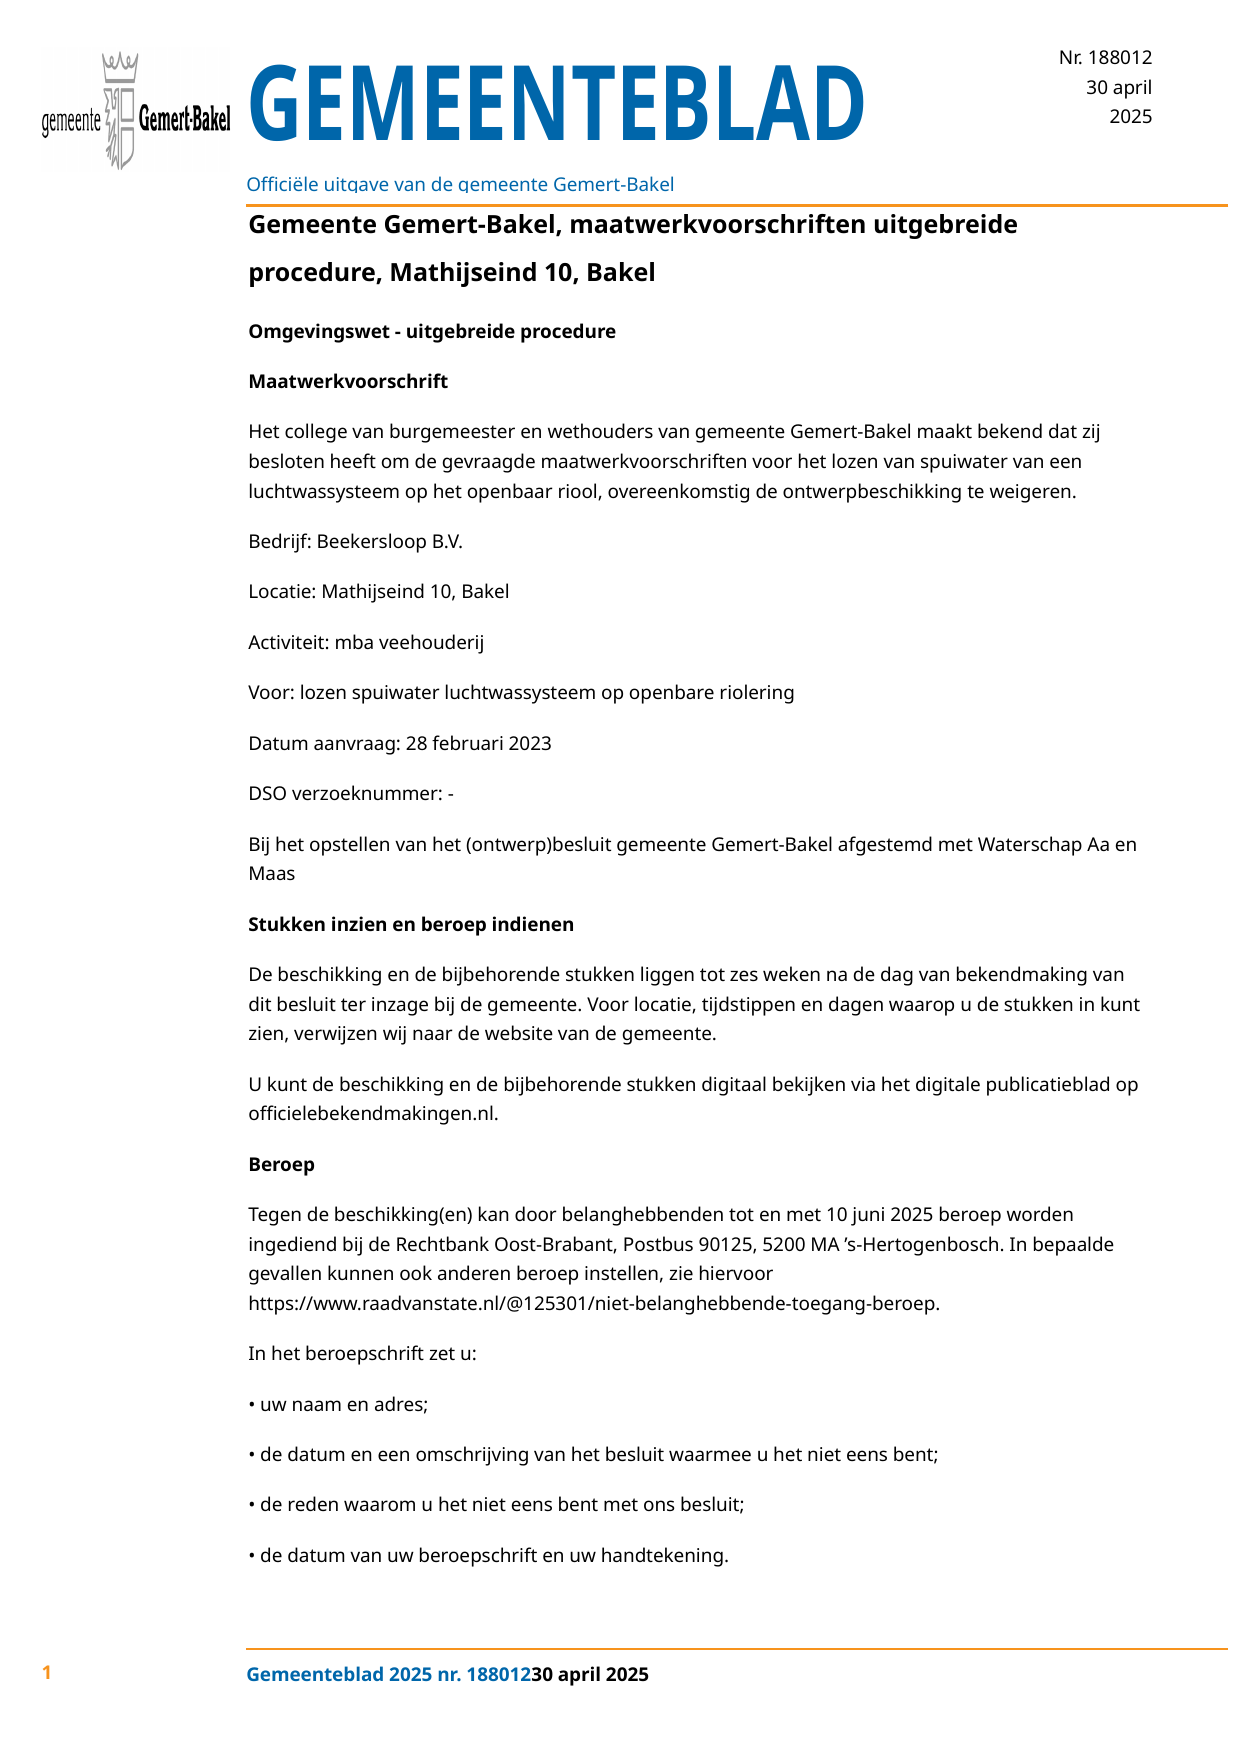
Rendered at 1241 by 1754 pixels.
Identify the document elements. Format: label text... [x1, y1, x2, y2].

text U kunt de beschikking en de bijbehorende stukken digitaal bekijken via het digitale publicatieblad op officielebekendmakingen.nl. [248, 1071, 1152, 1126]
text Bij het opstellen van het (ontwerp)besluit gemeente Gemert-Bakel afgestemd met Waterschap Aa en Maas [248, 831, 1152, 886]
text Stukken inzien en beroep indienen [248, 911, 1152, 937]
text • de reden waarom u het niet eens bent met ons besluit; [248, 1492, 1152, 1517]
text Voor: lozen spuiwater luchtwassysteem op openbare riolering [248, 679, 1152, 705]
text De beschikking en de bijbehorende stukken liggen tot zes weken na de dag van bekendmaking van dit besluit ter inzage bij de gemeente. Voor locatie, tijdstippen en dagen waarop u de stukken in kunt zien, verwijzen wij naar de website van de gemeente. [248, 961, 1152, 1046]
text Activiteit: mba veehouderij [248, 629, 1152, 655]
text DSO verzoeknummer: - [248, 780, 1152, 806]
text Locatie: Mathijseind 10, Bakel [248, 579, 1152, 604]
text • de datum en een omschrijving van het besluit waarmee u het niet eens bent; [248, 1441, 1152, 1467]
text Tegen de beschikking(en) kan door belanghebbenden tot en met 10 juni 2025 beroep worden ingediend bij de Rechtbank Oost-Brabant, Postbus 90125, 5200 MA ’s-Hertogenbosch. In bepaalde gevallen kunnen ook anderen beroep instellen, zie hiervoor https://www.raadvanstate.nl/@125301/niet-belanghebbende-toegang-beroep. [248, 1201, 1152, 1316]
text In het beroepschrift zet u: [248, 1340, 1152, 1366]
picture [41, 47, 231, 172]
text Beroep [248, 1151, 1152, 1177]
text Bedrijf: Beekersloop B.V. [248, 528, 1152, 554]
text Datum aanvraag: 28 februari 2023 [248, 730, 1152, 756]
text Het college van burgemeester en wethouders van gemeente Gemert-Bakel maakt bekend dat zij besloten heeft om de gevraagde maatwerkvoorschriften voor het lozen van spuiwater van een luchtwassysteem op het openbaar riool, overeenkomstig de ontwerpbeschikking te weigeren. [248, 419, 1152, 504]
text • uw naam en adres; [248, 1391, 1152, 1417]
text • de datum van uw beroepschrift en uw handtekening. [248, 1542, 1152, 1568]
text Omgevingswet - uitgebreide procedure [248, 318, 1152, 344]
text Gemeente Gemert-Bakel, maatwerkvoorschriften uitgebreide procedure, Mathijseind 10, Bakel [248, 207, 1152, 288]
text Maatwerkvoorschrift [248, 368, 1152, 394]
